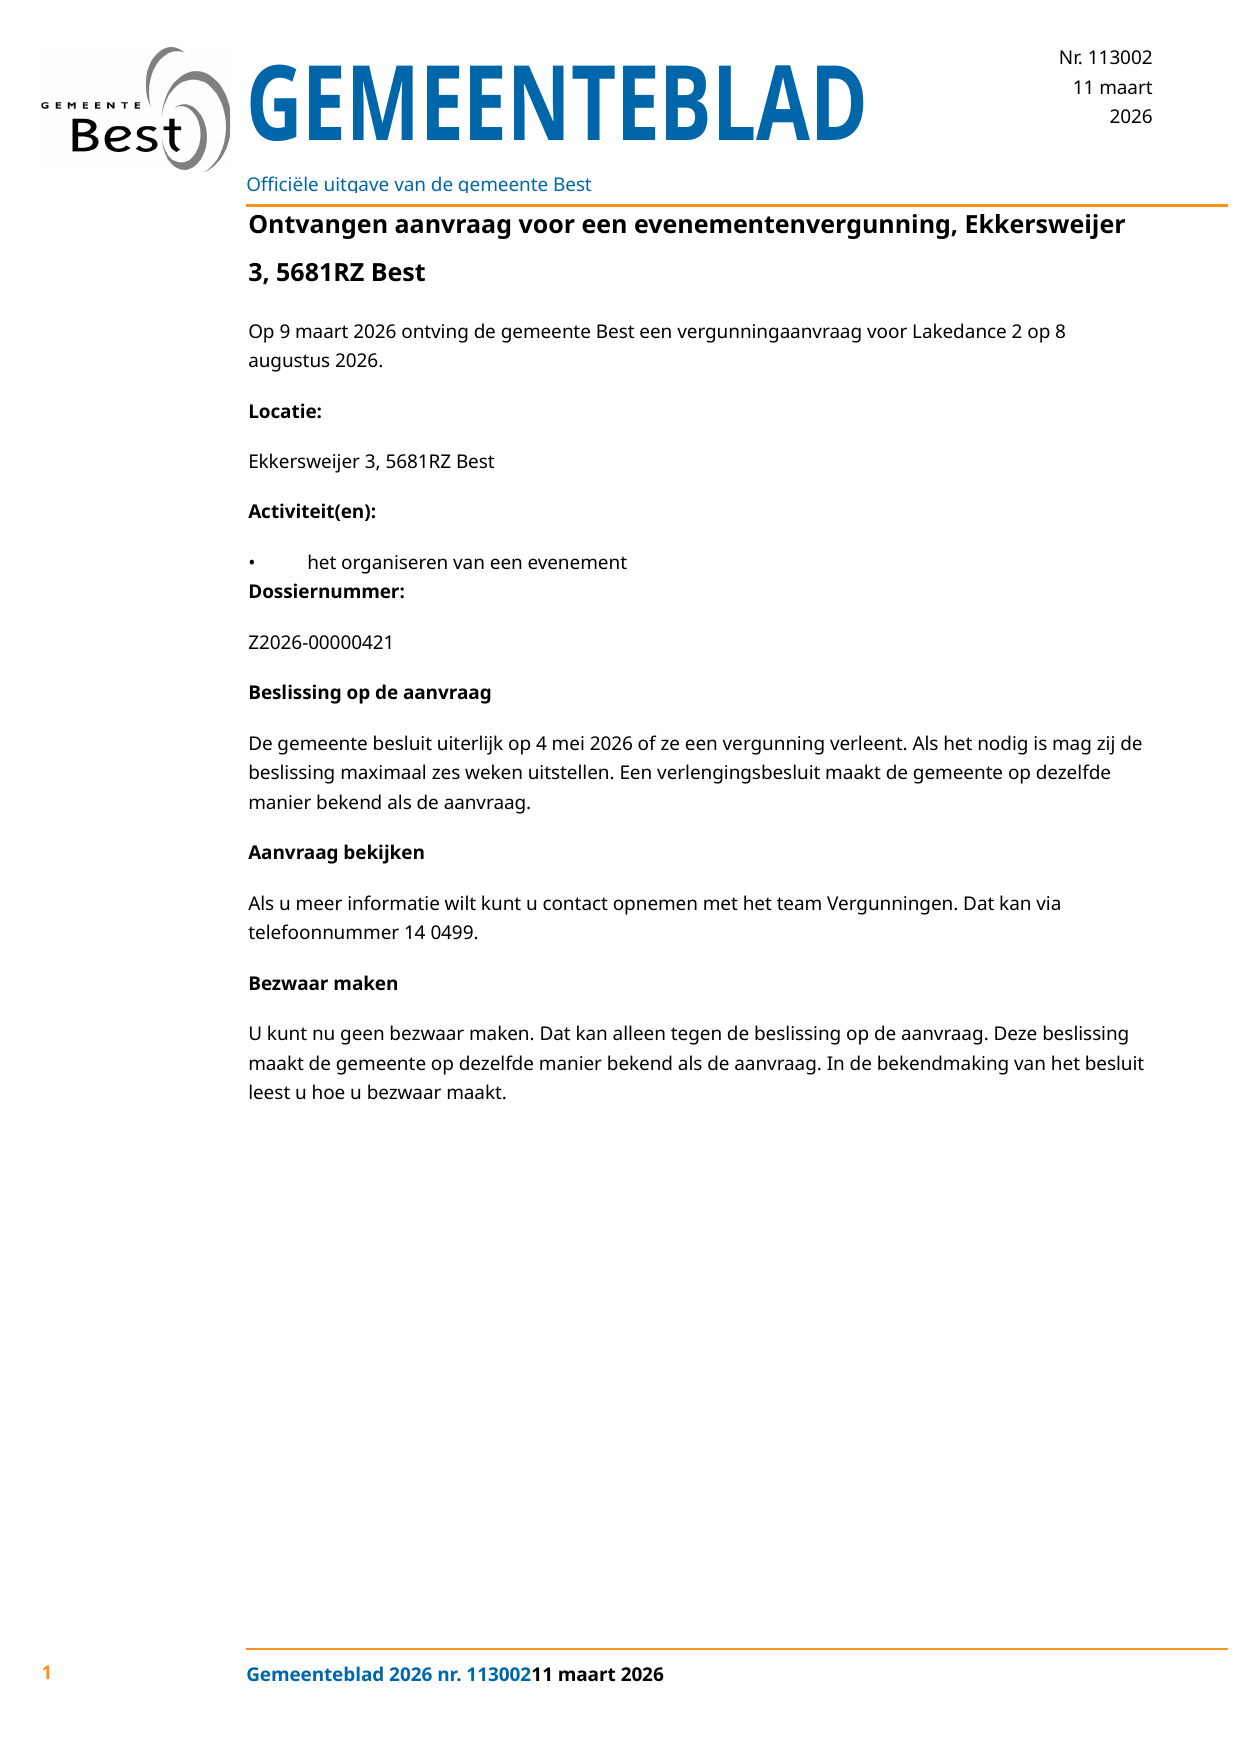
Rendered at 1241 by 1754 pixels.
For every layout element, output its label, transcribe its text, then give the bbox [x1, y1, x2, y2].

text U kunt nu geen bezwaar maken. Dat kan alleen tegen de beslissing op de aanvraag. Deze beslissing maakt de gemeente op dezelfde manier bekend als de aanvraag. In de bekendmaking van het besluit leest u hoe u bezwaar maakt. [248, 1020, 1152, 1105]
text Ekkersweijer 3, 5681RZ Best [248, 448, 1152, 474]
text Op 9 maart 2026 ontving de gemeente Best een vergunningaanvraag voor Lakedance 2 op 8 augustus 2026. [248, 318, 1152, 373]
text Bezwaar maken [248, 970, 1152, 996]
text De gemeente besluit uiterlijk op 4 mei 2026 of ze een vergunning verleent. Als het nodig is mag zij de beslissing maximaal zes weken uitstellen. Een verlengingsbesluit maakt de gemeente op dezelfde manier bekend als de aanvraag. [248, 730, 1152, 815]
text Dossiernummer: [248, 579, 1152, 604]
text Als u meer informatie wilt kunt u contact opnemen met het team Vergunningen. Dat kan via telefoonnummer 14 0499. [248, 890, 1152, 945]
text Beslissing op de aanvraag [248, 679, 1152, 705]
text Z2026-00000421 [248, 629, 1152, 655]
picture [41, 47, 231, 172]
text Activiteit(en): [248, 499, 1152, 524]
text Locatie: [248, 398, 1152, 424]
list het organiseren van een evenement [248, 549, 1152, 575]
text Aanvraag bekijken [248, 839, 1152, 865]
text Ontvangen aanvraag voor een evenementenvergunning, Ekkersweijer 3, 5681RZ Best [248, 207, 1152, 288]
